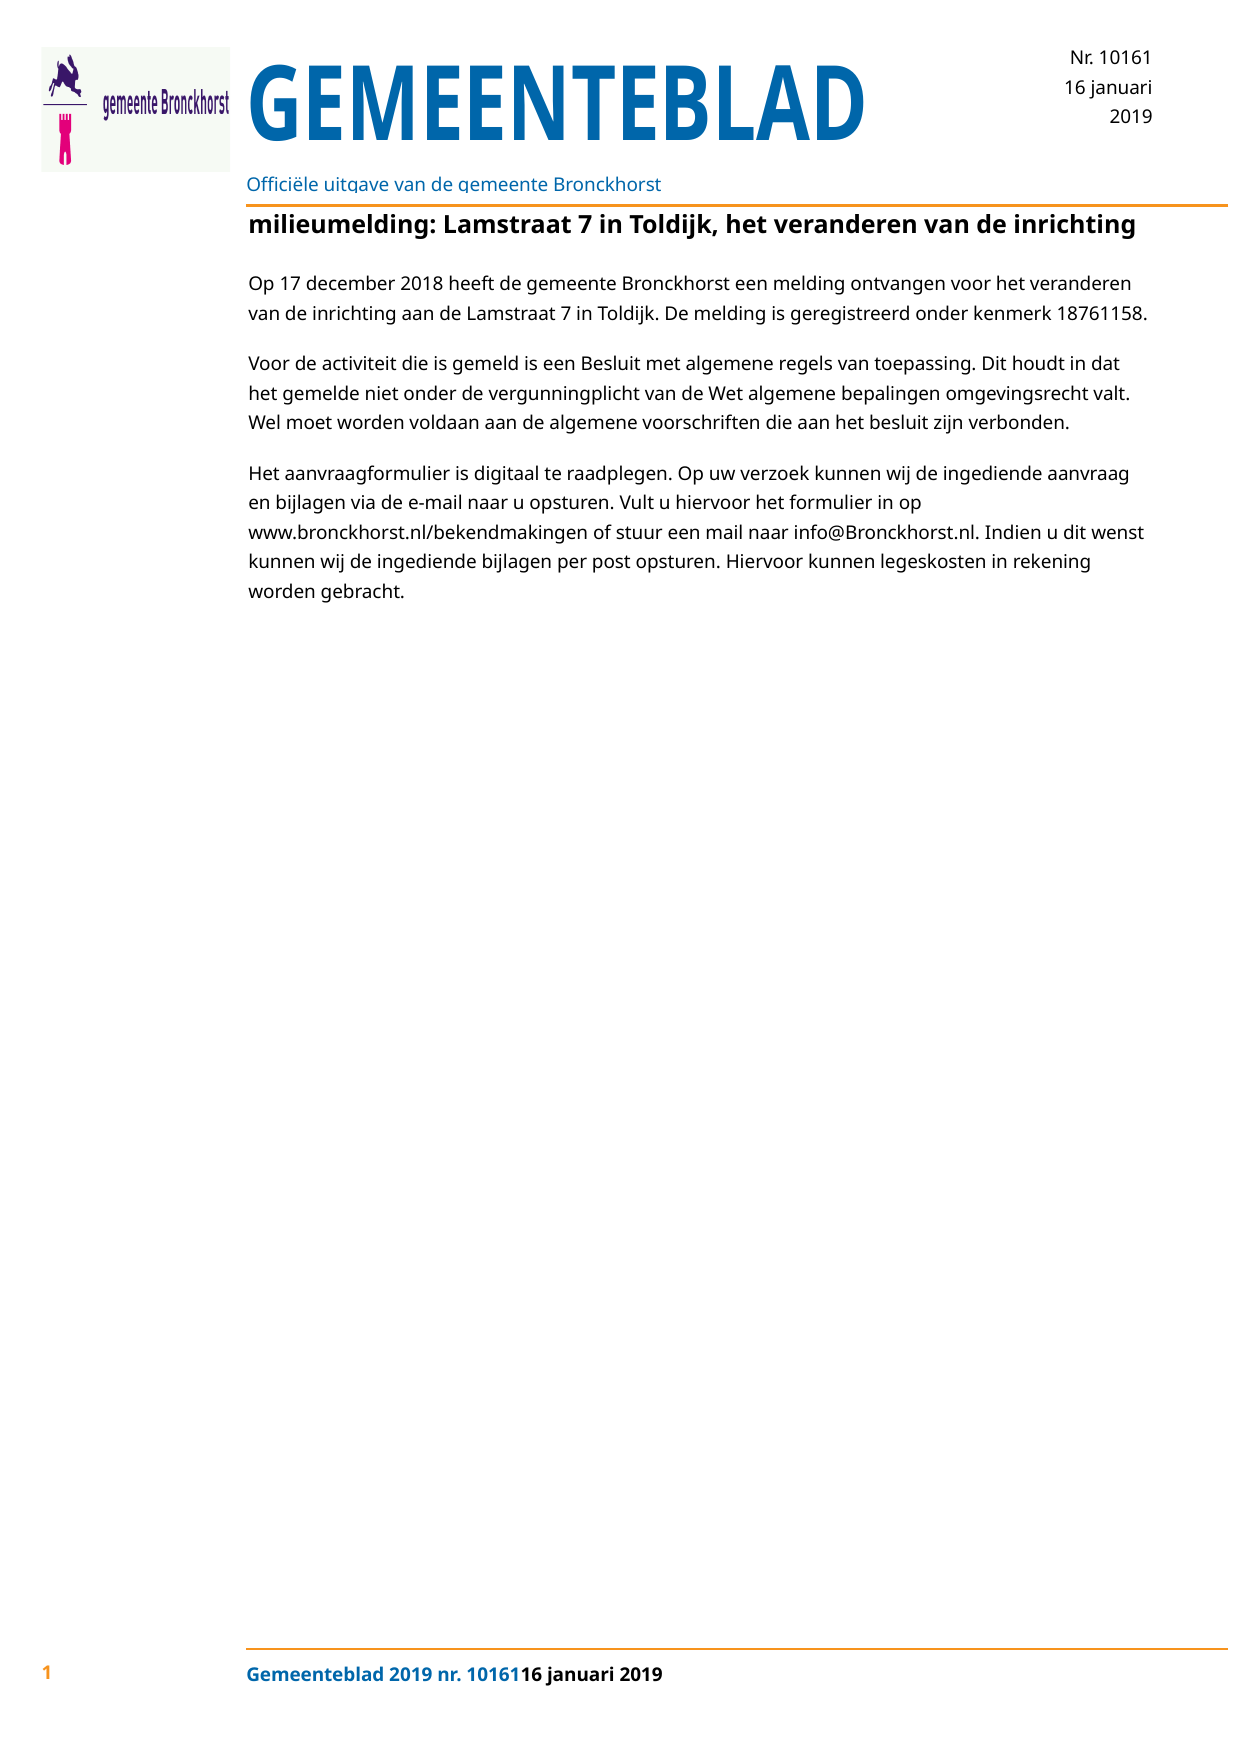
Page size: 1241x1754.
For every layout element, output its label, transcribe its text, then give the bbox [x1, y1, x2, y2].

text milieumelding: Lamstraat 7 in Toldijk, het veranderen van de inrichting [248, 207, 1152, 241]
text Op 17 december 2018 heeft de gemeente Bronckhorst een melding ontvangen voor het veranderen van de inrichting aan de Lamstraat 7 in Toldijk. De melding is geregistreerd onder kenmerk 18761158. [248, 270, 1152, 326]
text Het aanvraagformulier is digitaal te raadplegen. Op uw verzoek kunnen wij de ingediende aanvraag en bijlagen via de e-mail naar u opsturen. Vult u hiervoor het formulier in op www.bronckhorst.nl/bekendmakingen of stuur een mail naar info@Bronckhorst.nl. Indien u dit wenst kunnen wij de ingediende bijlagen per post opsturen. Hiervoor kunnen legeskosten in rekening worden gebracht. [248, 460, 1152, 604]
text Voor de activiteit die is gemeld is een Besluit met algemene regels van toepassing. Dit houdt in dat het gemelde niet onder de vergunningplicht van de Wet algemene bepalingen omgevingsrecht valt. Wel moet worden voldaan aan de algemene voorschriften die aan het besluit zijn verbonden. [248, 350, 1152, 435]
picture [41, 47, 231, 172]
